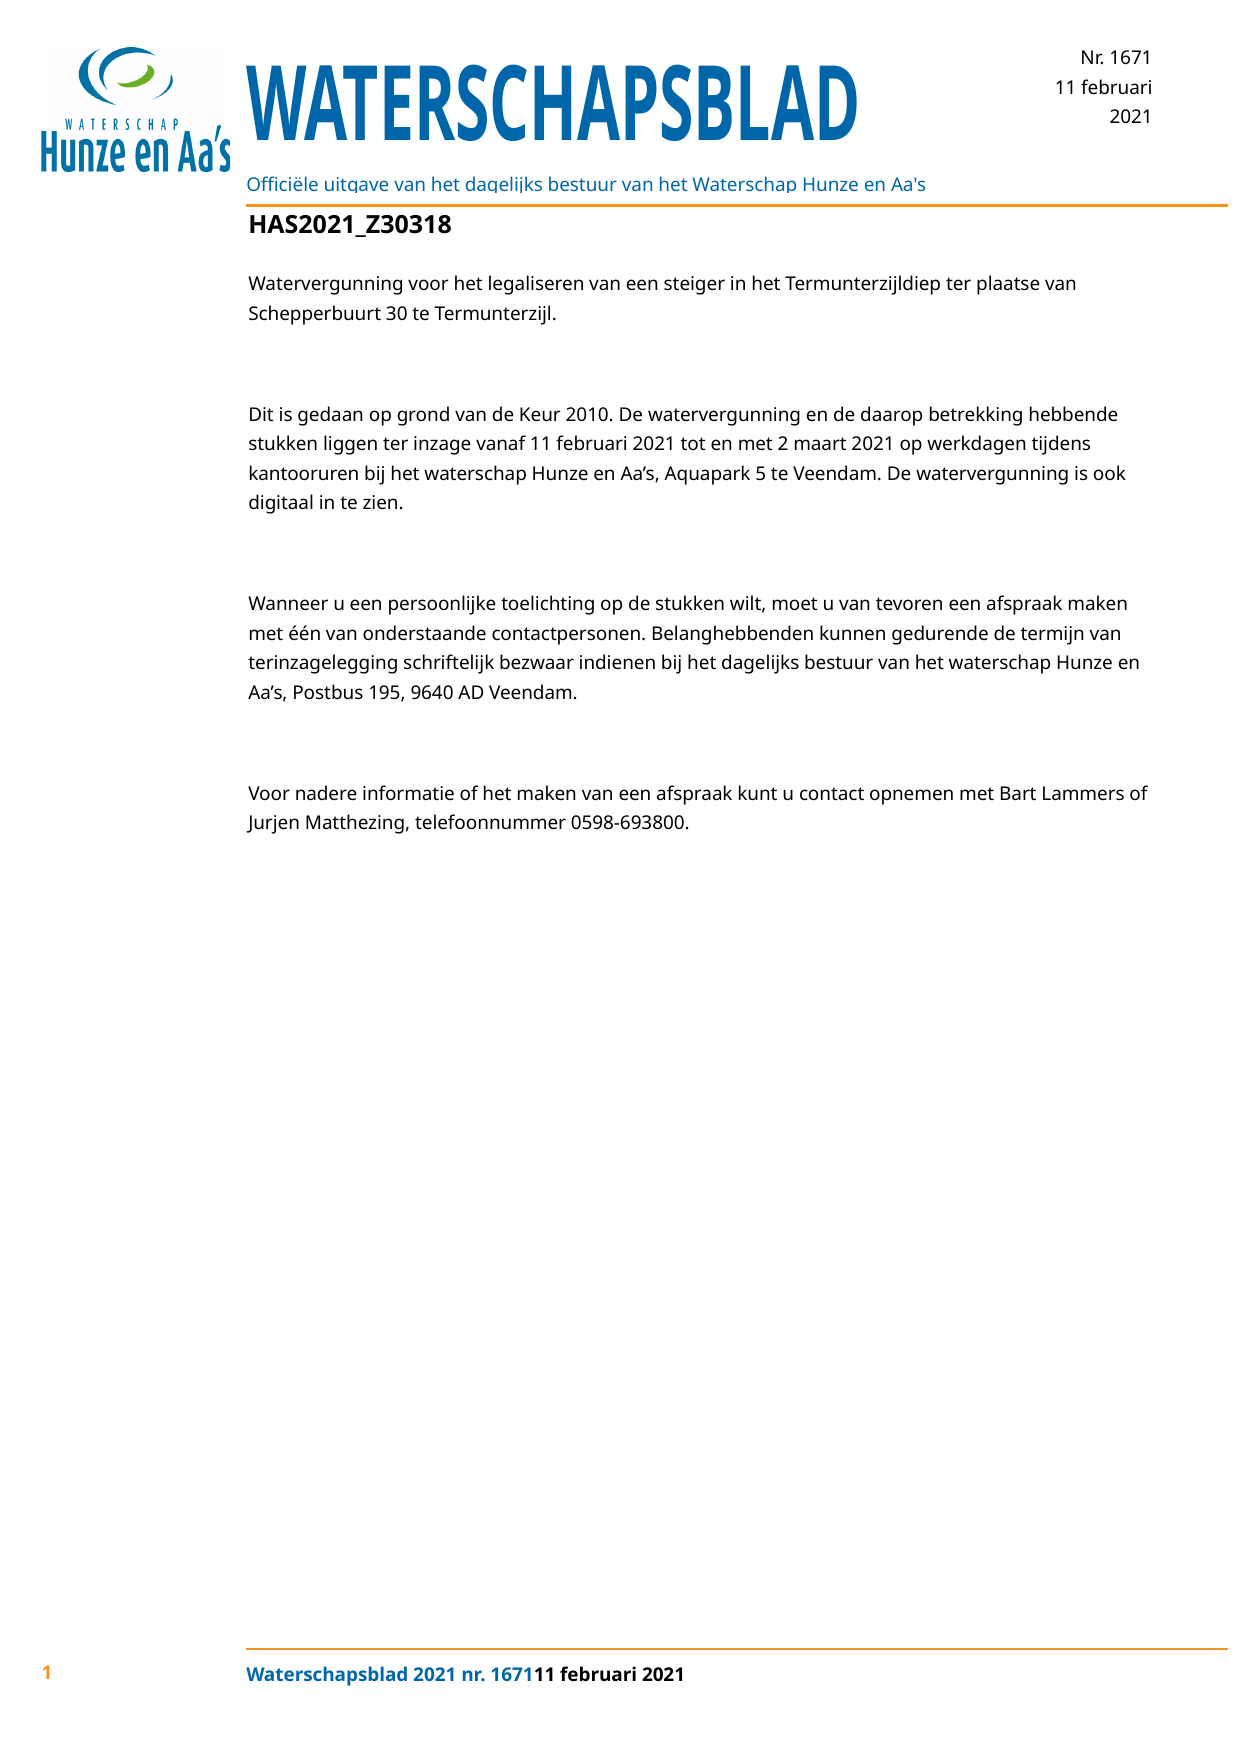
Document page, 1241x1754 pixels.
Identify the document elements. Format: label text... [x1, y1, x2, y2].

picture [226, 145, 231, 156]
picture [47, 154, 51, 172]
picture [183, 163, 191, 172]
text Wanneer u een persoonlijke toelichting op de stukken wilt, moet u van tevoren een afspraak maken met één van onderstaande contactpersonen. Belanghebbenden kunnen gedurende de termijn van terinzagelegging schriftelijk bezwaar indienen bij het dagelijks bestuur van het waterschap Hunze en Aa’s, Postbus 195, 9640 AD Veendam. [248, 590, 1152, 705]
text Dit is gedaan op grond van de Keur 2010. De watervergunning en de daarop betrekking hebbende stukken liggen ter inzage vanaf 11 februari 2021 tot en met 2 maart 2021 op werkdagen tijdens kantooruren bij het waterschap Hunze en Aa’s, Aquapark 5 te Veendam. De watervergunning is ook digitaal in te zien. [248, 401, 1152, 515]
text Voor nadere informatie of het maken van een afspraak kunt u contact opnemen met Bart Lammers of Jurjen Matthezing, telefoonnummer 0598-693800. [248, 780, 1152, 835]
text HAS2021_Z30318 [248, 207, 1152, 241]
picture [41, 47, 231, 172]
text Watervergunning voor het legaliseren van een steiger in het Termunterzijldiep ter plaatse van Schepperbuurt 30 te Termunterzijl. [248, 270, 1152, 326]
